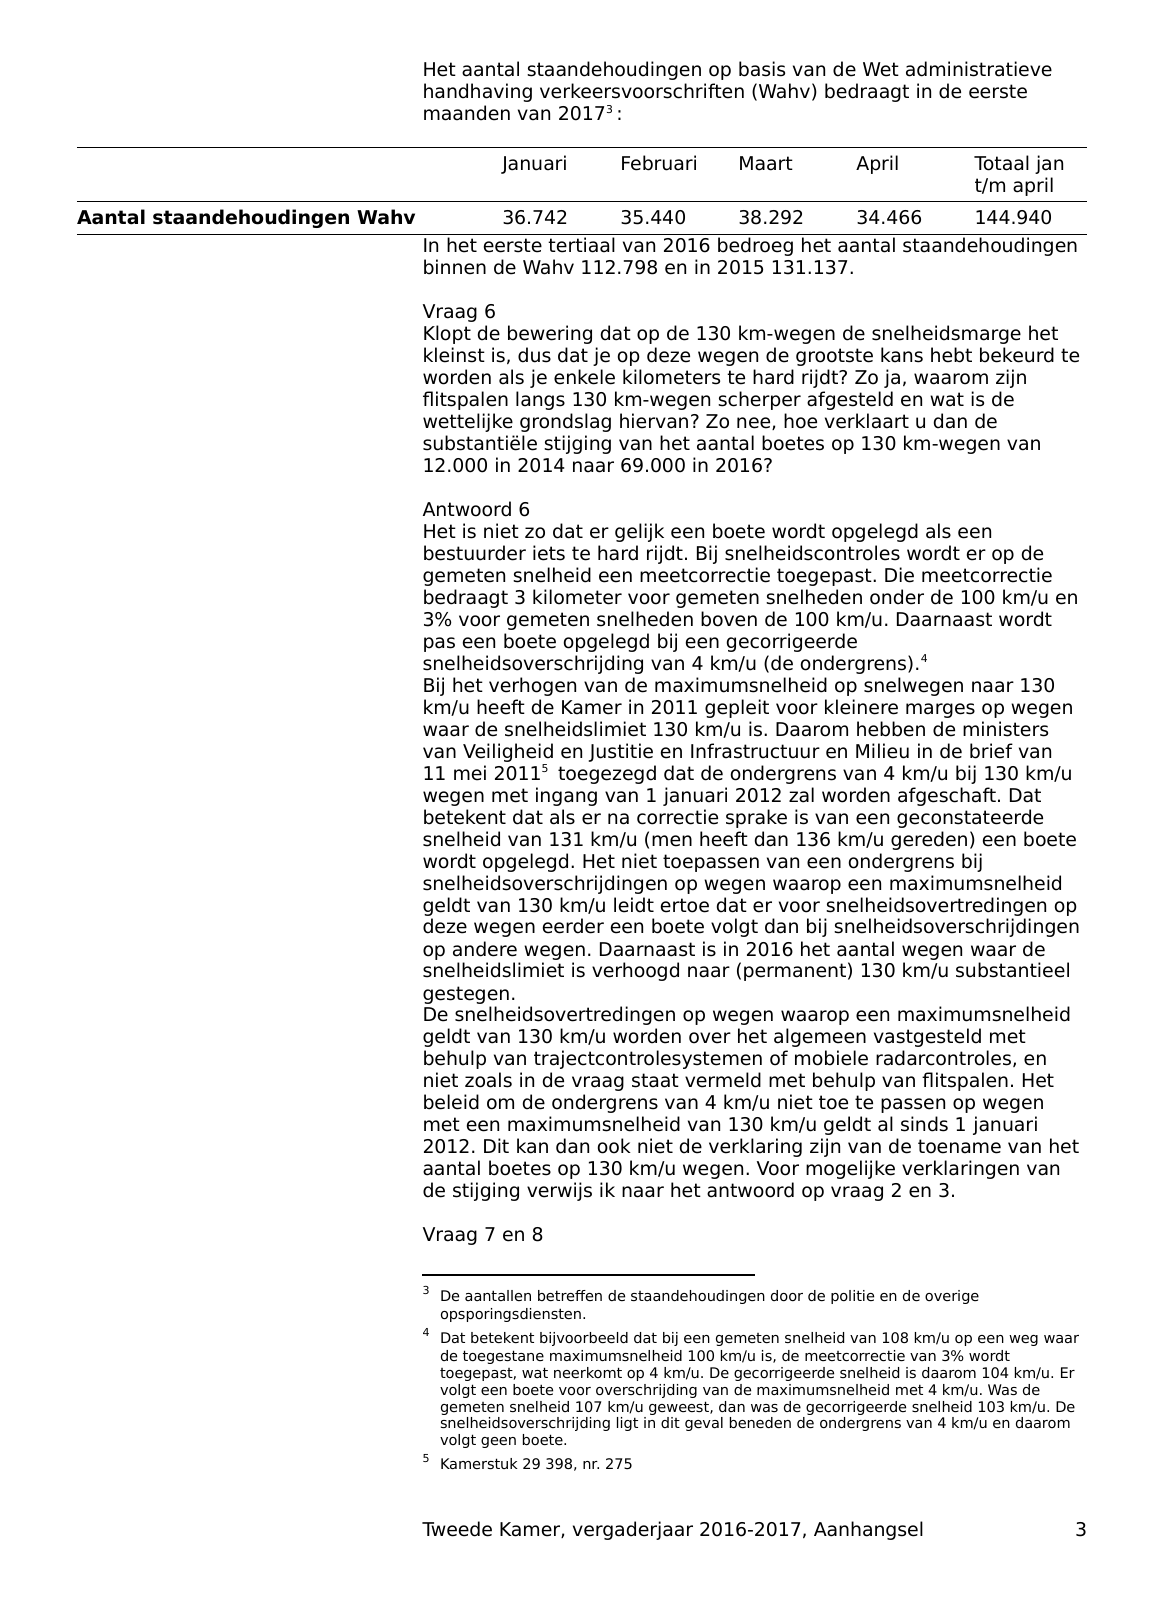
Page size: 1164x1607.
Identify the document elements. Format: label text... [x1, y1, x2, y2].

table_header April [850, 148, 968, 201]
table_cell 144.940 [969, 202, 1087, 234]
table_cell Aantal staandehoudingen Wahv [77, 202, 496, 234]
text Klopt de bewering dat op de 130 km-wegen de snelheidsmarge het kleinst is, dus dat je op deze wegen de grootste kans hebt bekeurd te worden als je enkele kilometers te hard rijdt? Zo ja, waarom zijn flitspalen langs 130 km-wegen scherper afgesteld en wat is de wettelijke grondslag hiervan? Zo nee, hoe verklaart u dan de substantiële stijging van het aantal boetes op 130 km-wegen van 12.000 in 2014 naar 69.000 in 2016? [422, 323, 1087, 477]
table_cell 35.440 [614, 202, 732, 234]
table_header Februari [614, 148, 732, 201]
text Vraag 7 en 8 [422, 1224, 1087, 1246]
text Antwoord 6 [422, 499, 1087, 521]
table_cell 36.742 [496, 202, 614, 234]
table_header Januari [496, 148, 614, 201]
text De aantallen betreffen de staandehoudingen door de politie en de overige opsporingsdiensten. [422, 1284, 1087, 1323]
table_header Totaal jan t/m april [969, 148, 1087, 201]
table_header [77, 148, 496, 201]
text Kamerstuk 29 398, nr. 275 [422, 1452, 1087, 1474]
text Vraag 6 [422, 301, 1087, 323]
text In het eerste tertiaal van 2016 bedroeg het aantal staandehoudingen binnen de Wahv 112.798 en in 2015 131.137. [422, 235, 1087, 279]
text Het is niet zo dat er gelijk een boete wordt opgelegd als een bestuurder iets te hard rijdt. Bij snelheidscontroles wordt er op de gemeten snelheid een meetcorrectie toegepast. Die meetcorrectie bedraagt 3 kilometer voor gemeten snelheden onder de 100 km/u en 3% voor gemeten snelheden boven de 100 km/u. Daarnaast wordt pas een boete opgelegd bij een gecorrigeerde snelheidsoverschrijding van 4 km/u (de ondergrens). [422, 521, 1087, 675]
text De snelheidsovertredingen op wegen waarop een maximumsnelheid geldt van 130 km/u worden over het algemeen vastgesteld met behulp van trajectcontrolesystemen of mobiele radarcontroles, en niet zoals in de vraag staat vermeld met behulp van flitspalen. Het beleid om de ondergrens van 4 km/u niet toe te passen op wegen met een maximumsnelheid van 130 km/u geldt al sinds 1 januari 2012. Dit kan dan ook niet de verklaring zijn van de toename van het aantal boetes op 130 km/u wegen. Voor mogelijke verklaringen van de stijging verwijs ik naar het antwoord op vraag 2 en 3. [422, 1004, 1087, 1202]
text Dat betekent bijvoorbeeld dat bij een gemeten snelheid van 108 km/u op een weg waar de toegestane maximumsnelheid 100 km/u is, de meetcorrectie van 3% wordt toegepast, wat neerkomt op 4 km/u. De gecorrigeerde snelheid is daarom 104 km/u. Er volgt een boete voor overschrijding van de maximumsnelheid met 4 km/u. Was de gemeten snelheid 107 km/u geweest, dan was de gecorrigeerde snelheid 103 km/u. De snelheidsoverschrijding ligt in dit geval beneden de ondergrens van 4 km/u en daarom volgt geen boete. [422, 1326, 1087, 1449]
text Het aantal staandehoudingen op basis van de Wet administratieve handhaving verkeersvoorschriften (Wahv) bedraagt in de eerste maanden van 2017: [422, 59, 1087, 125]
table_cell 34.466 [850, 202, 968, 234]
table_cell 38.292 [732, 202, 850, 234]
text Bij het verhogen van de maximumsnelheid op snelwegen naar 130 km/u heeft de Kamer in 2011 gepleit voor kleinere marges op wegen waar de snelheidslimiet 130 km/u is. Daarom hebben de ministers van Veiligheid en Justitie en Infrastructuur en Milieu in de brief van 11 mei 2011 toegezegd dat de ondergrens van 4 km/u bij 130 km/u wegen met ingang van 1 januari 2012 zal worden afgeschaft. Dat betekent dat als er na correctie sprake is van een geconstateerde snelheid van 131 km/u (men heeft dan 136 km/u gereden) een boete wordt opgelegd. Het niet toepassen van een ondergrens bij snelheidsoverschrijdingen op wegen waarop een maximumsnelheid geldt van 130 km/u leidt ertoe dat er voor snelheidsovertredingen op deze wegen eerder een boete volgt dan bij snelheidsoverschrijdingen op andere wegen. Daarnaast is in 2016 het aantal wegen waar de snelheidslimiet is verhoogd naar (permanent) 130 km/u substantieel gestegen. [422, 675, 1087, 1004]
table_header Maart [732, 148, 850, 201]
